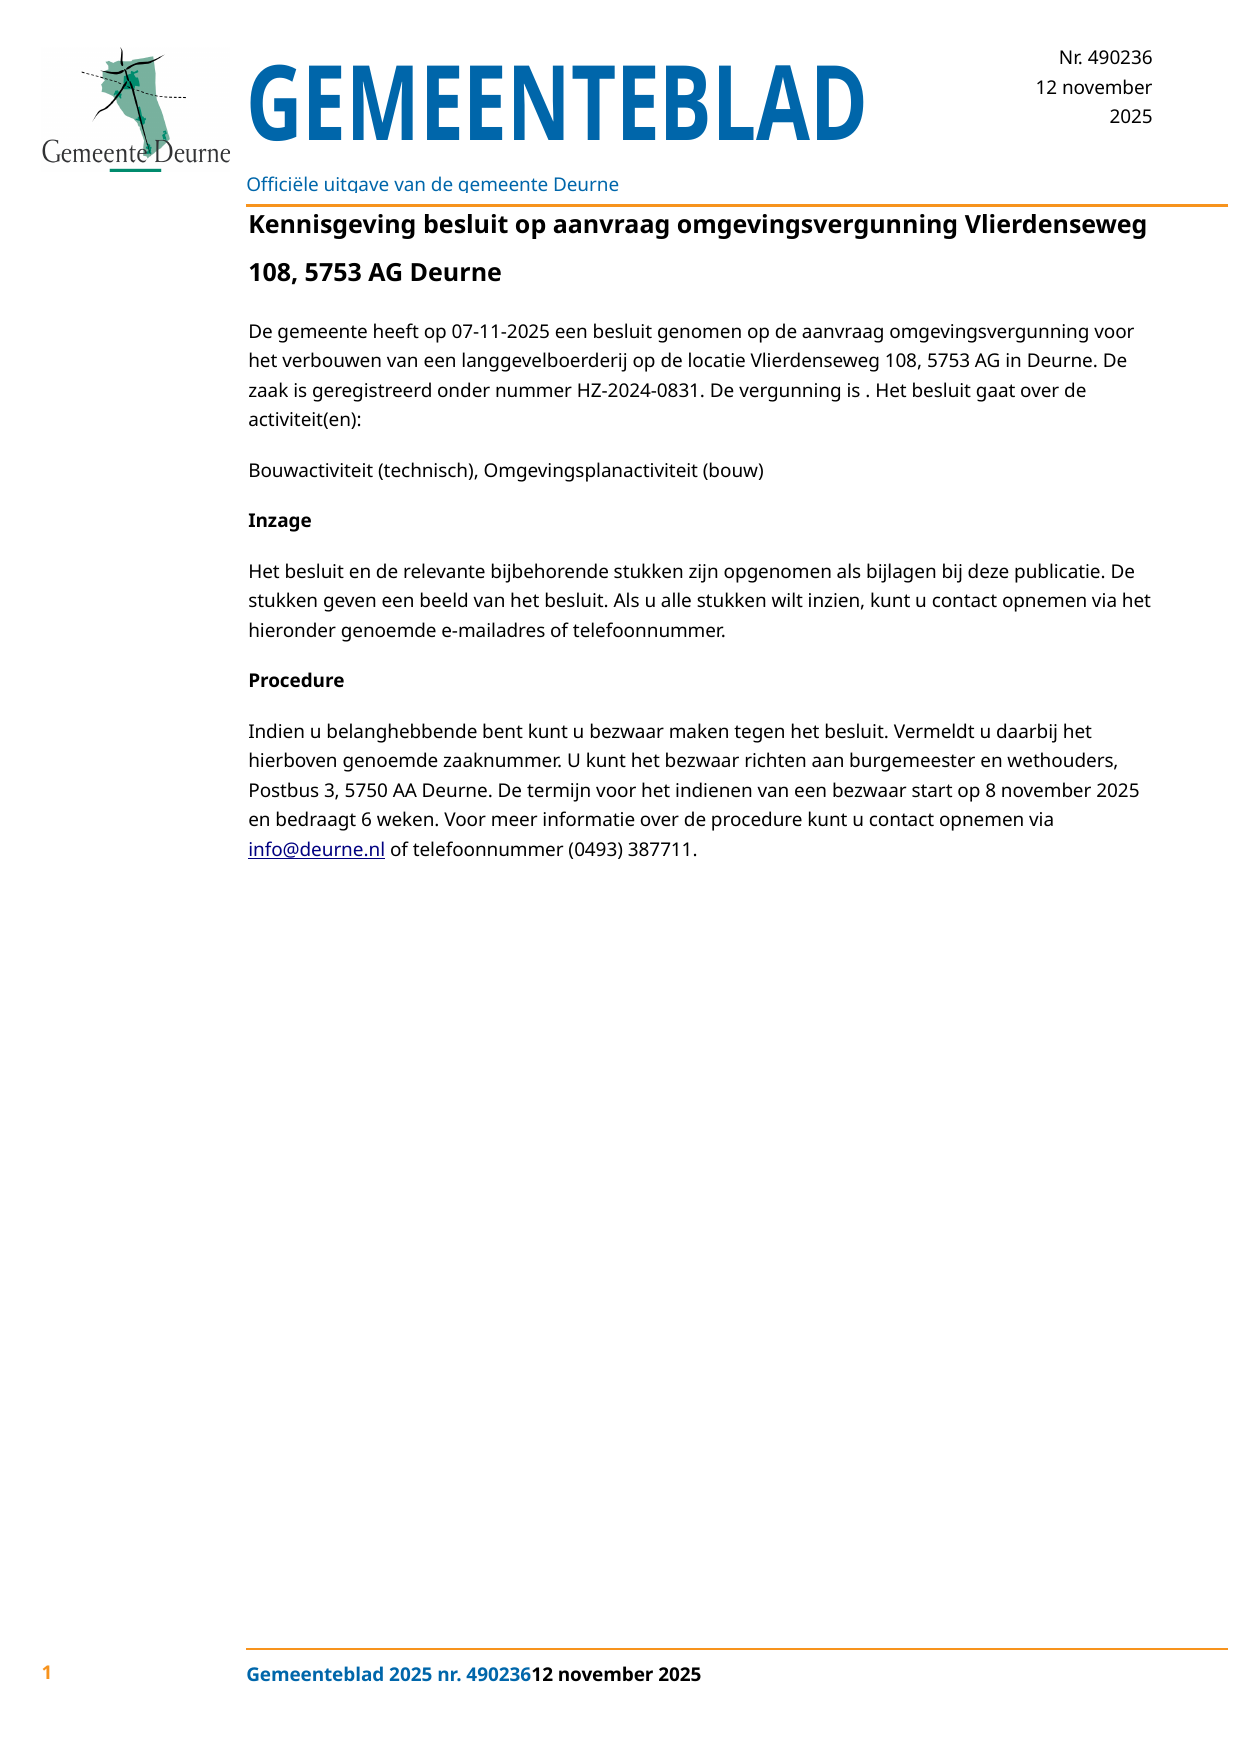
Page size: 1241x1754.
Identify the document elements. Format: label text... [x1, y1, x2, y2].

text Inzage [248, 507, 1152, 533]
text Indien u belanghebbende bent kunt u bezwaar maken tegen het besluit. Vermeldt u daarbij het hierboven genoemde zaaknummer. U kunt het bezwaar richten aan burgemeester en wethouders, Postbus 3, 5750 AA Deurne. De termijn voor het indienen van een bezwaar start op 8 november 2025 en bedraagt 6 weken. Voor meer informatie over de procedure kunt u contact opnemen via info@deurne.nl of telefoonnummer (0493) 387711. [248, 718, 1152, 862]
text Het besluit en de relevante bijbehorende stukken zijn opgenomen als bijlagen bij deze publicatie. De stukken geven een beeld van het besluit. Als u alle stukken wilt inzien, kunt u contact opnemen via het hieronder genoemde e-mailadres of telefoonnummer. [248, 558, 1152, 643]
text Procedure [248, 667, 1152, 693]
text Kennisgeving besluit op aanvraag omgevingsvergunning Vlierdenseweg 108, 5753 AG Deurne [248, 207, 1152, 288]
picture [41, 47, 231, 172]
text De gemeente heeft op 07-11-2025 een besluit genomen op de aanvraag omgevingsvergunning voor het verbouwen van een langgevelboerderij op de locatie Vlierdenseweg 108, 5753 AG in Deurne. De zaak is geregistreerd onder nummer HZ-2024-0831. De vergunning is . Het besluit gaat over de activiteit(en): [248, 318, 1152, 432]
text Bouwactiviteit (technisch), Omgevingsplanactiviteit (bouw) [248, 457, 1152, 483]
